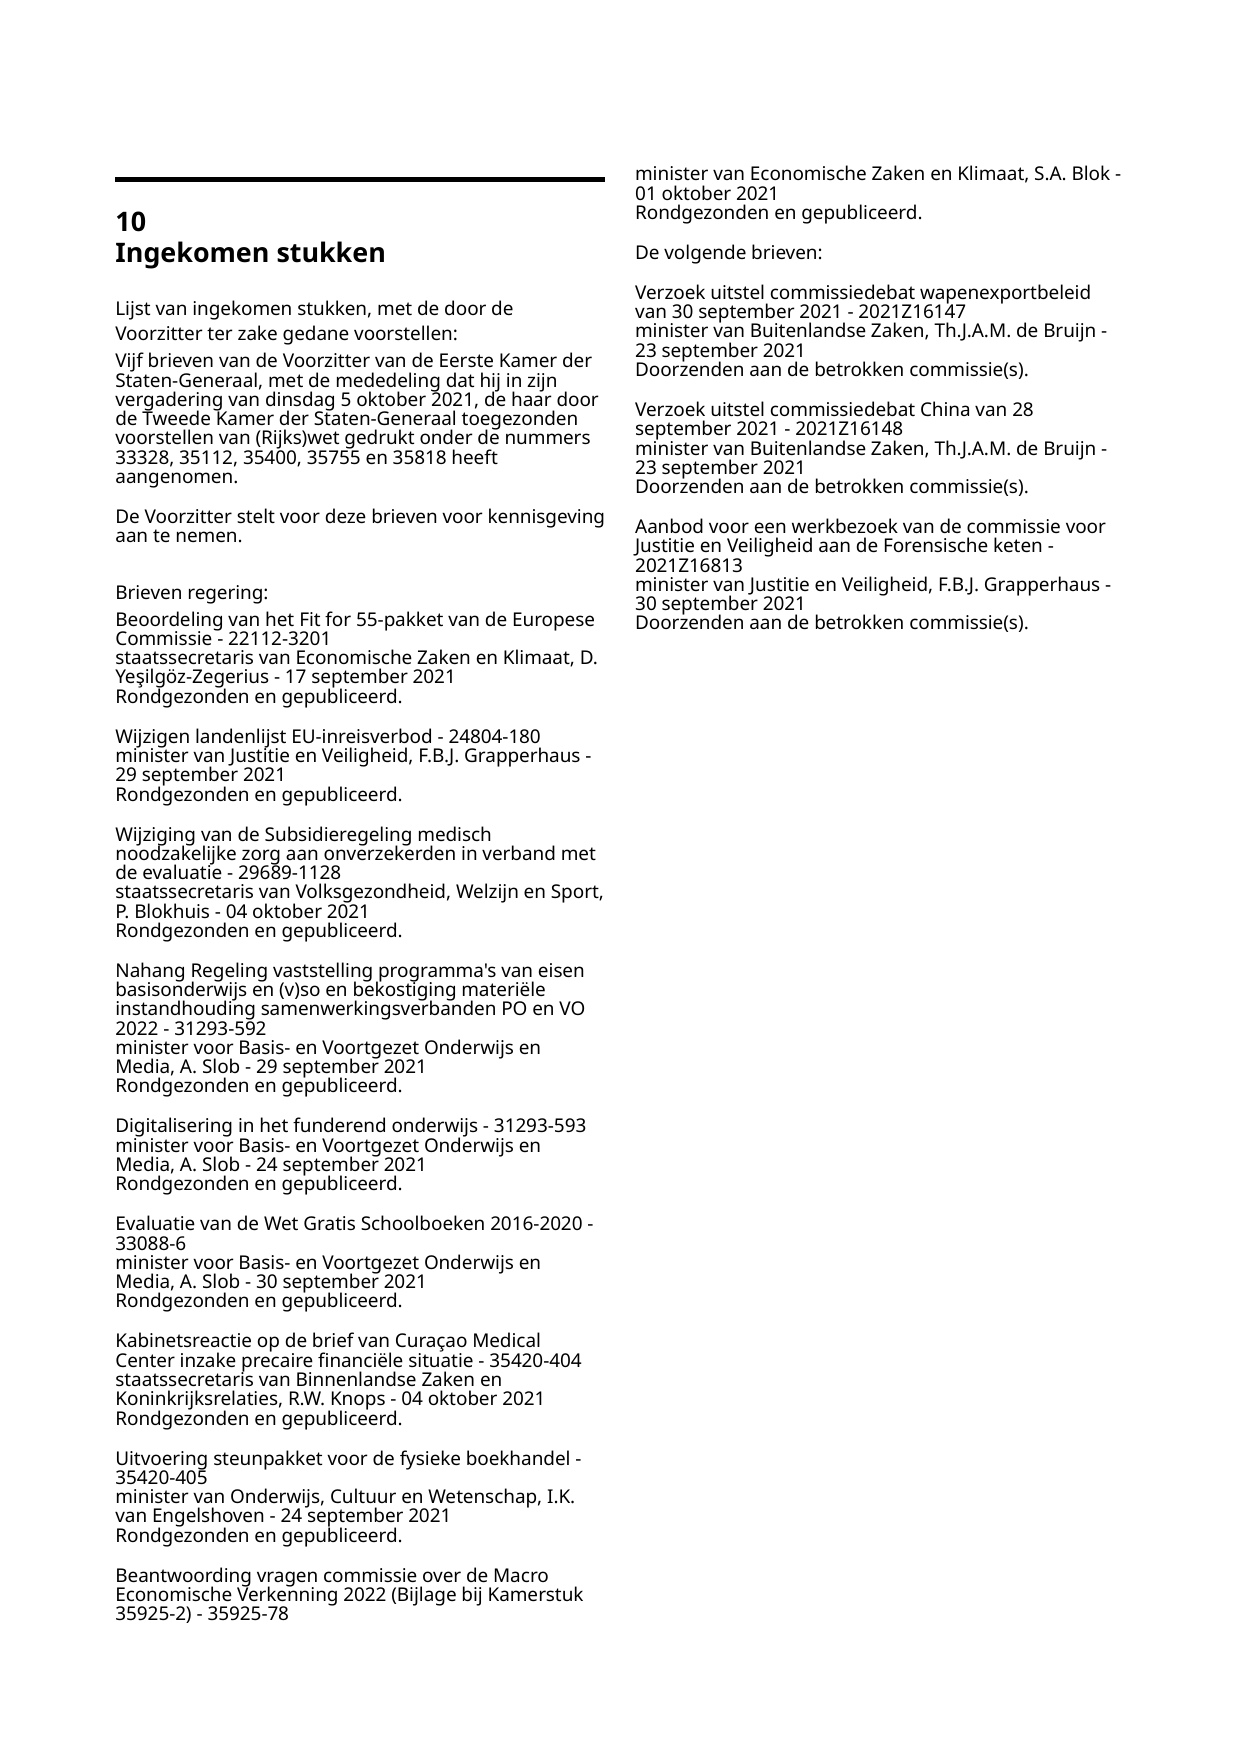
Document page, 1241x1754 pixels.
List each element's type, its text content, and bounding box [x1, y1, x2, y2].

text minister van Buitenlandse Zaken, Th.J.A.M. de Bruijn - 23 september 2021 [635, 439, 1125, 478]
text Kabinetsreactie op de brief van Curaçao Medical Center inzake precaire financiële situatie - 35420-404 [115, 1332, 605, 1371]
text Brieven regering: [115, 579, 605, 605]
text minister van Onderwijs, Cultuur en Wetenschap, I.K. van Engelshoven - 24 september 2021 [115, 1488, 605, 1527]
text Beantwoording vragen commissie over de Macro Economische Verkenning 2022 (Bijlage bij Kamerstuk 35925-2) - 35925-78 [115, 1567, 605, 1624]
text Lijst van ingekomen stukken, met de door de Voorzitter ter zake gedane voorstellen: [115, 295, 605, 346]
text minister voor Basis- en Voortgezet Onderwijs en Media, A. Slob - 24 september 2021 [115, 1137, 605, 1175]
text Doorzenden aan de betrokken commissie(s). [635, 361, 1125, 380]
text Vijf brieven van de Voorzitter van de Eerste Kamer der Staten-Generaal, met de mededeling dat hij in zijn vergadering van dinsdag 5 oktober 2021, de haar door de Tweede Kamer der Staten-Generaal toegezonden voorstellen van (Rijks)wet gedrukt onder de nummers 33328, 35112, 35400, 35755 en 35818 heeft aangenomen. [115, 352, 605, 487]
text Doorzenden aan de betrokken commissie(s). [635, 614, 1125, 634]
text Wijziging van de Subsidieregeling medisch noodzakelijke zorg aan onverzekerden in verband met de evaluatie - 29689-1128 [115, 826, 605, 883]
text Verzoek uitstel commissiedebat China van 28 september 2021 - 2021Z16148 [635, 401, 1125, 439]
text Nahang Regeling vaststelling programma's van eisen basisonderwijs en (v)so en bekostiging materiële instandhouding samenwerkingsverbanden PO en VO 2022 - 31293-592 [115, 962, 605, 1039]
text minister van Justitie en Veiligheid, F.B.J. Grapperhaus - 30 september 2021 [635, 576, 1125, 614]
text Ingekomen stukken [115, 239, 605, 283]
text Aanbod voor een werkbezoek van de commissie voor Justitie en Veiligheid aan de Forensische keten - 2021Z16813 [635, 518, 1125, 576]
text staatssecretaris van Binnenlandse Zaken en Koninkrijksrelaties, R.W. Knops - 04 oktober 2021 [115, 1371, 605, 1409]
text Beoordeling van het Fit for 55-pakket van de Europese Commissie - 22112-3201 [115, 611, 605, 649]
text Rondgezonden en gepubliceerd. [115, 1409, 605, 1429]
text De volgende brieven: [635, 244, 1125, 263]
text Digitalisering in het funderend onderwijs - 31293-593 [115, 1117, 605, 1137]
text Uitvoering steunpakket voor de fysieke boekhandel - 35420-405 [115, 1449, 605, 1488]
text Rondgezonden en gepubliceerd. [115, 1292, 605, 1312]
text minister van Justitie en Veiligheid, F.B.J. Grapperhaus - 29 september 2021 [115, 747, 605, 786]
text Rondgezonden en gepubliceerd. [115, 1527, 605, 1546]
text Rondgezonden en gepubliceerd. [635, 204, 1125, 223]
text De Voorzitter stelt voor deze brieven voor kennisgeving aan te nemen. [115, 508, 605, 546]
text minister van Buitenlandse Zaken, Th.J.A.M. de Bruijn - 23 september 2021 [635, 322, 1125, 361]
text staatssecretaris van Volksgezondheid, Welzijn en Sport, P. Blokhuis - 04 oktober 2021 [115, 883, 605, 922]
text Rondgezonden en gepubliceerd. [115, 1077, 605, 1097]
text Rondgezonden en gepubliceerd. [115, 1175, 605, 1194]
text Verzoek uitstel commissiedebat wapenexportbeleid van 30 september 2021 - 2021Z16147 [635, 284, 1125, 322]
text Wijzigen landenlijst EU-inreisverbod - 24804-180 [115, 728, 605, 747]
text minister voor Basis- en Voortgezet Onderwijs en Media, A. Slob - 30 september 2021 [115, 1254, 605, 1292]
text Rondgezonden en gepubliceerd. [115, 688, 605, 707]
text minister van Economische Zaken en Klimaat, S.A. Blok - 01 oktober 2021 [635, 165, 1125, 204]
text minister voor Basis- en Voortgezet Onderwijs en Media, A. Slob - 29 september 2021 [115, 1039, 605, 1077]
text Rondgezonden en gepubliceerd. [115, 786, 605, 805]
text Evaluatie van de Wet Gratis Schoolboeken 2016-2020 - 33088-6 [115, 1215, 605, 1254]
text Rondgezonden en gepubliceerd. [115, 922, 605, 941]
text 10 [115, 203, 605, 239]
text Doorzenden aan de betrokken commissie(s). [635, 478, 1125, 497]
text staatssecretaris van Economische Zaken en Klimaat, D. Yeşilgöz-Zegerius - 17 september 2021 [115, 649, 605, 688]
